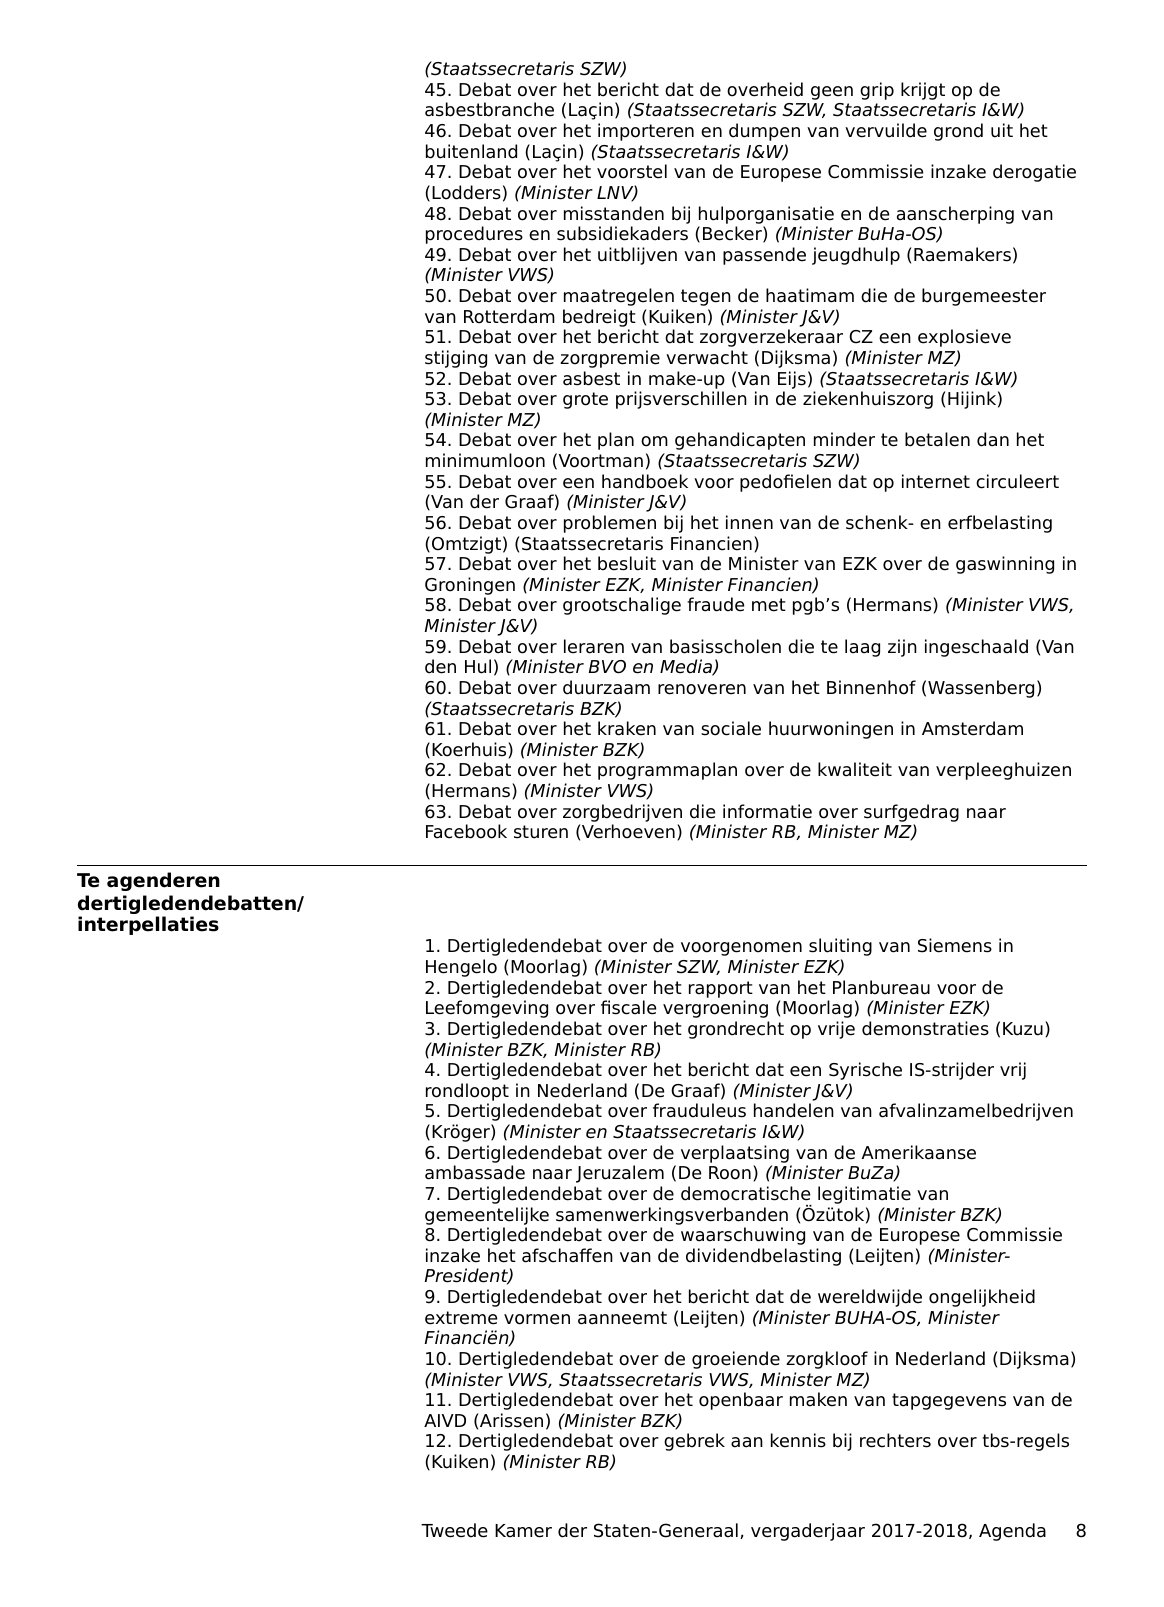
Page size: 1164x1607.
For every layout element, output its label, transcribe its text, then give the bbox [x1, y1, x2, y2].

table_cell 63. Debat over zorgbedrijven die informatie over surfgedrag naar Facebook sturen (Verhoeven) (Minister RB, Minister MZ) [418, 802, 1087, 843]
table_cell [77, 978, 401, 1019]
table_cell [77, 327, 401, 368]
table_cell [401, 59, 418, 80]
table_cell [401, 1143, 418, 1184]
table_cell [77, 1225, 401, 1287]
table_cell 1. Dertigledendebat over de voorgenomen sluiting van Siemens in Hengelo (Moorlag) (Minister SZW, Minister EZK) [418, 936, 1087, 978]
table_cell [77, 389, 401, 430]
table_cell 51. Debat over het bericht dat zorgverzekeraar CZ een explosieve stijging van de zorgpremie verwacht (Dijksma) (Minister MZ) [418, 327, 1087, 368]
table_cell [77, 513, 401, 554]
table_cell 2. Dertigledendebat over het rapport van het Planbureau voor de Leefomgeving over fiscale vergroening (Moorlag) (Minister EZK) [418, 978, 1087, 1019]
table_cell [401, 472, 418, 513]
table_cell [77, 595, 401, 637]
table_cell [401, 327, 418, 368]
table_cell 7. Dertigledendebat over de democratische legitimatie van gemeentelijke samenwerkingsverbanden (Özütok) (Minister BZK) [418, 1184, 1087, 1225]
table_cell [77, 80, 401, 121]
table_cell 10. Dertigledendebat over de groeiende zorgkloof in Nederland (Dijksma) (Minister VWS, Staatssecretaris VWS, Minister MZ) [418, 1349, 1087, 1390]
table_cell [401, 1390, 418, 1431]
table_cell 12. Dertigledendebat over gebrek aan kennis bij rechters over tbs-regels (Kuiken) (Minister RB) [418, 1431, 1087, 1473]
table_cell 11. Dertigledendebat over het openbaar maken van tapgegevens van de AIVD (Arissen) (Minister BZK) [418, 1390, 1087, 1431]
table_cell [401, 1431, 418, 1473]
table_cell [77, 286, 401, 327]
table_cell 8. Dertigledendebat over de waarschuwing van de Europese Commissie inzake het afschaffen van de dividendbelasting (Leijten) (Minister-President) [418, 1225, 1087, 1287]
table_cell [401, 1019, 418, 1060]
table_cell [401, 1225, 418, 1287]
table_cell [401, 760, 418, 802]
table_cell [401, 369, 418, 389]
table_cell [77, 936, 401, 978]
table_cell [77, 1184, 401, 1225]
table_cell 61. Debat over het kraken van sociale huurwoningen in Amsterdam (Koerhuis) (Minister BZK) [418, 719, 1087, 760]
table_cell [401, 121, 418, 162]
table_header [401, 866, 418, 936]
table_cell [401, 245, 418, 286]
table_cell 59. Debat over leraren van basisscholen die te laag zijn ingeschaald (Van den Hul) (Minister BVO en Media) [418, 637, 1087, 678]
table_cell [77, 1390, 401, 1431]
table_cell [401, 1184, 418, 1225]
table_cell [401, 286, 418, 327]
table_cell [77, 760, 401, 802]
table_cell 48. Debat over misstanden bij hulporganisatie en de aanscherping van procedures en subsidiekaders (Becker) (Minister BuHa-OS) [418, 204, 1087, 245]
table_cell 6. Dertigledendebat over de verplaatsing van de Amerikaanse ambassade naar Jeruzalem (De Roon) (Minister BuZa) [418, 1143, 1087, 1184]
table_cell [77, 1287, 401, 1349]
table_cell [77, 1431, 401, 1473]
table_cell 45. Debat over het bericht dat de overheid geen grip krijgt op de asbestbranche (Laçin) (Staatssecretaris SZW, Staatssecretaris I&W) [418, 80, 1087, 121]
table_cell [77, 1349, 401, 1390]
table_cell [77, 369, 401, 389]
table_header [418, 866, 1087, 936]
table_cell [401, 80, 418, 121]
table_cell [401, 1101, 418, 1143]
table_cell [401, 719, 418, 760]
table_cell [401, 595, 418, 637]
table_cell 3. Dertigledendebat over het grondrecht op vrije demonstraties (Kuzu) (Minister BZK, Minister RB) [418, 1019, 1087, 1060]
table_cell [401, 162, 418, 203]
table_header Te agenderen dertigledendebatten/ interpellaties [77, 866, 401, 936]
table_cell 57. Debat over het besluit van de Minister van EZK over de gaswinning in Groningen (Minister EZK, Minister Financien) [418, 554, 1087, 595]
table_cell [401, 389, 418, 430]
table_cell [77, 554, 401, 595]
table_cell [401, 430, 418, 472]
table_cell [77, 121, 401, 162]
table_cell 49. Debat over het uitblijven van passende jeugdhulp (Raemakers) (Minister VWS) [418, 245, 1087, 286]
table_cell [401, 204, 418, 245]
table_cell 60. Debat over duurzaam renoveren van het Binnenhof (Wassenberg) (Staatssecretaris BZK) [418, 678, 1087, 719]
table_cell [401, 978, 418, 1019]
table_cell [77, 637, 401, 678]
table_cell [401, 1287, 418, 1349]
table_cell [77, 1101, 401, 1143]
table_cell 62. Debat over het programmaplan over de kwaliteit van verpleeghuizen (Hermans) (Minister VWS) [418, 760, 1087, 802]
table_cell [77, 204, 401, 245]
table_cell [77, 1019, 401, 1060]
table_cell [77, 430, 401, 472]
table_cell [401, 513, 418, 554]
table_cell 56. Debat over problemen bij het innen van de schenk- en erfbelasting (Omtzigt) (Staatssecretaris Financien) [418, 513, 1087, 554]
table_cell 9. Dertigledendebat over het bericht dat de wereldwijde ongelijkheid extreme vormen aanneemt (Leijten) (Minister BUHA-OS, Minister Financiën) [418, 1287, 1087, 1349]
table_cell [401, 678, 418, 719]
table_cell 58. Debat over grootschalige fraude met pgb’s (Hermans) (Minister VWS, Minister J&V) [418, 595, 1087, 637]
table_cell 54. Debat over het plan om gehandicapten minder te betalen dan het minimumloon (Voortman) (Staatssecretaris SZW) [418, 430, 1087, 472]
table_cell (Staatssecretaris SZW) [418, 59, 1087, 80]
table_cell [77, 245, 401, 286]
table_cell [77, 1143, 401, 1184]
table_cell [77, 719, 401, 760]
table_cell [401, 802, 418, 843]
table_cell [401, 1060, 418, 1101]
table_cell [77, 678, 401, 719]
table_cell [77, 472, 401, 513]
table_cell 4. Dertigledendebat over het bericht dat een Syrische IS-strijder vrij rondloopt in Nederland (De Graaf) (Minister J&V) [418, 1060, 1087, 1101]
table_cell [77, 802, 401, 843]
table_cell 5. Dertigledendebat over frauduleus handelen van afvalinzamelbedrijven (Kröger) (Minister en Staatssecretaris I&W) [418, 1101, 1087, 1143]
table_cell [401, 936, 418, 978]
table_cell [401, 554, 418, 595]
table_cell 46. Debat over het importeren en dumpen van vervuilde grond uit het buitenland (Laçin) (Staatssecretaris I&W) [418, 121, 1087, 162]
table_cell [77, 59, 401, 80]
table_cell 53. Debat over grote prijsverschillen in de ziekenhuiszorg (Hijink) (Minister MZ) [418, 389, 1087, 430]
table_cell [77, 162, 401, 203]
table_cell 52. Debat over asbest in make-up (Van Eijs) (Staatssecretaris I&W) [418, 369, 1087, 389]
table_cell [401, 1349, 418, 1390]
table_cell [401, 637, 418, 678]
table_cell [77, 1060, 401, 1101]
table_cell 50. Debat over maatregelen tegen de haatimam die de burgemeester van Rotterdam bedreigt (Kuiken) (Minister J&V) [418, 286, 1087, 327]
table_cell 55. Debat over een handboek voor pedofielen dat op internet circuleert (Van der Graaf) (Minister J&V) [418, 472, 1087, 513]
table_cell 47. Debat over het voorstel van de Europese Commissie inzake derogatie (Lodders) (Minister LNV) [418, 162, 1087, 203]
